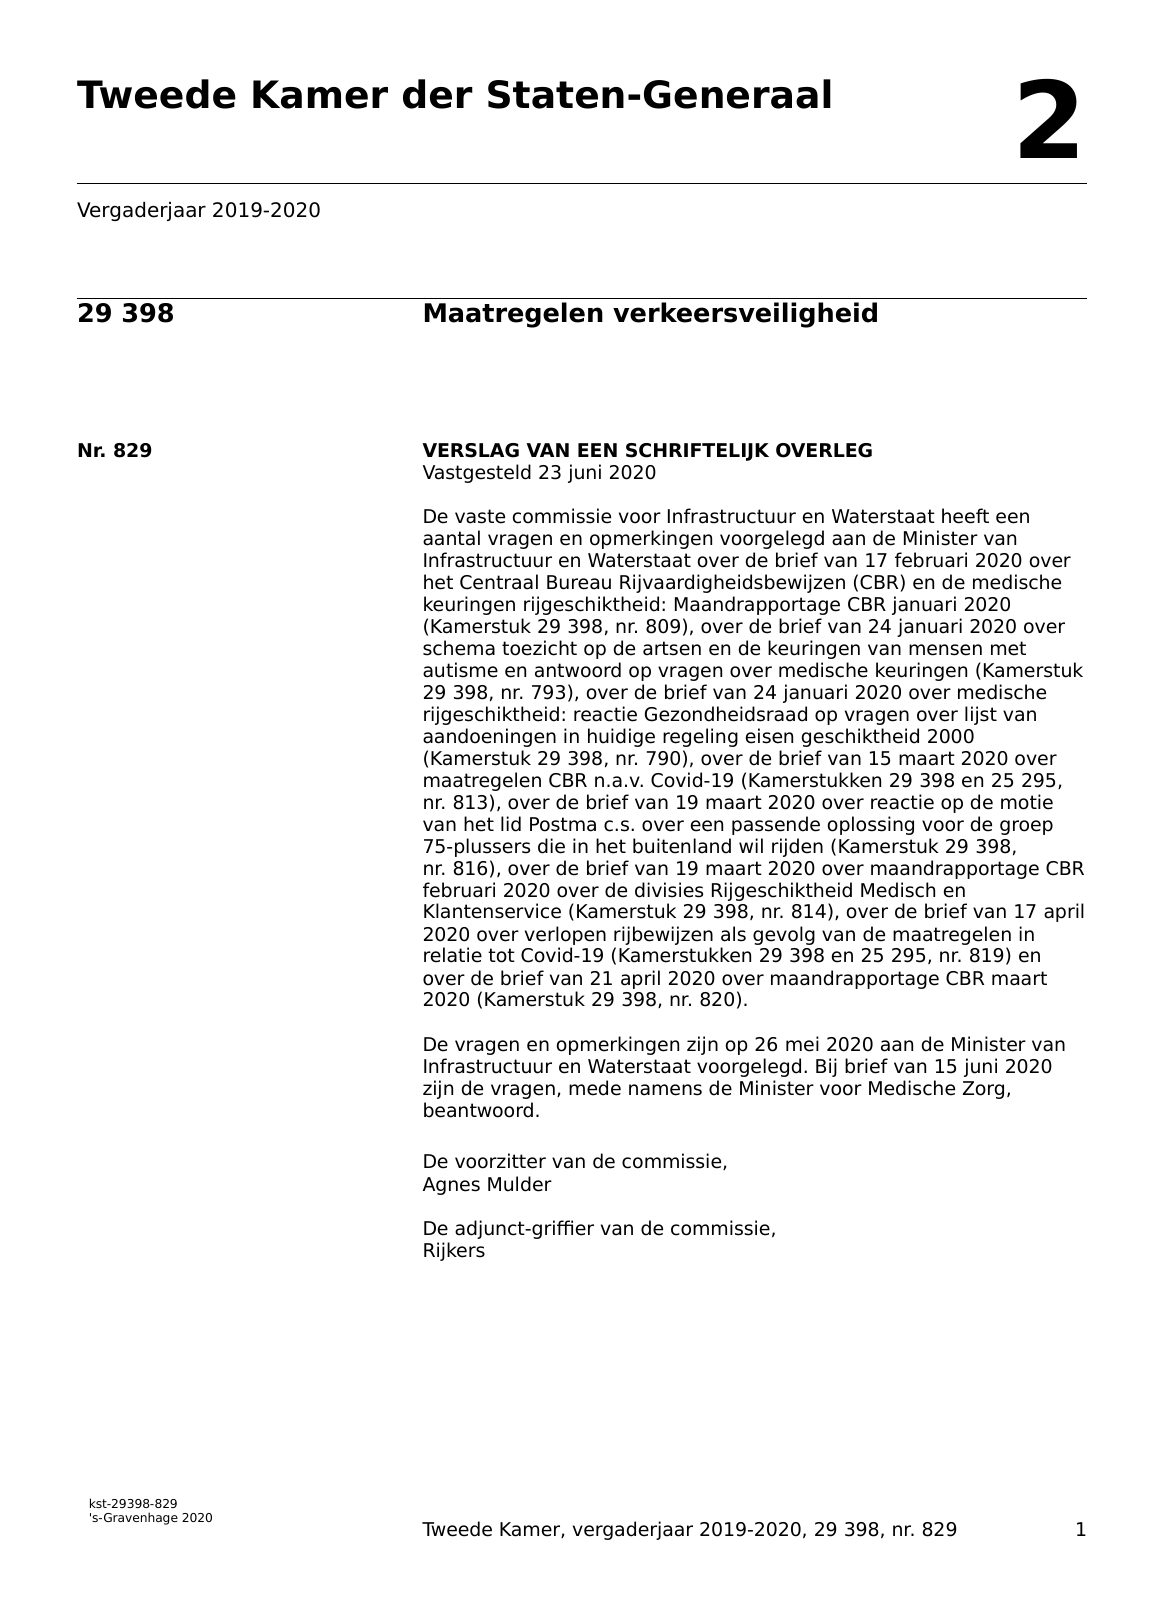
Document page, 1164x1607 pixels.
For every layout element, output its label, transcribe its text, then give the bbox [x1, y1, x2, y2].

subtitle 29 398 Maatregelen verkeersveiligheid [77, 299, 1087, 329]
table_cell Vergaderjaar 2019-2020 [77, 184, 1087, 298]
text 's-Gravenhage 2020 [88, 1511, 323, 1525]
text De adjunct-griffier van de commissie, Rijkers [422, 1218, 1087, 1262]
table_header Tweede Kamer der Staten-Generaal [77, 59, 886, 183]
text De vragen en opmerkingen zijn op 26 mei 2020 aan de Minister van Infrastructuur en Waterstaat voorgelegd. Bij brief van 15 juni 2020 zijn de vragen, mede namens de Minister voor Medische Zorg, beantwoord. [422, 1033, 1087, 1121]
text Vastgesteld 23 juni 2020 [422, 462, 1087, 484]
text De vaste commissie voor Infrastructuur en Waterstaat heeft een aantal vragen en opmerkingen voorgelegd aan de Minister van Infrastructuur en Waterstaat over de brief van 17 februari 2020 over het Centraal Bureau Rijvaardigheidsbewijzen (CBR) en de medische keuringen rijgeschiktheid: Maandrapportage CBR januari 2020 (Kamerstuk 29 398, nr. 809), over de brief van 24 januari 2020 over schema toezicht op de artsen en de keuringen van mensen met autisme en antwoord op vragen over medische keuringen (Kamerstuk 29 398, nr. 793), over de brief van 24 januari 2020 over medische rijgeschiktheid: reactie Gezondheidsraad op vragen over lijst van aandoeningen in huidige regeling eisen geschiktheid 2000 (Kamerstuk 29 398, nr. 790), over de brief van 15 maart 2020 over maatregelen CBR n.a.v. Covid-19 (Kamerstukken 29 398 en 25 295, nr. 813), over de brief van 19 maart 2020 over reactie op de motie van het lid Postma c.s. over een passende oplossing voor de groep 75-plussers die in het buitenland wil rijden (Kamerstuk 29 398, nr. 816), over de brief van 19 maart 2020 over maandrapportage CBR februari 2020 over de divisies Rijgeschiktheid Medisch en Klantenservice (Kamerstuk 29 398, nr. 814), over de brief van 17 april 2020 over verlopen rijbewijzen als gevolg van de maatregelen in relatie tot Covid-19 (Kamerstukken 29 398 en 25 295, nr. 819) en over de brief van 21 april 2020 over maandrapportage CBR maart 2020 (Kamerstuk 29 398, nr. 820). [422, 506, 1087, 1011]
text kst-29398-829 [88, 1497, 323, 1511]
table_header 2 [886, 59, 1087, 183]
subtitle Nr. 829 VERSLAG VAN EEN SCHRIFTELIJK OVERLEG [77, 440, 1087, 462]
text De voorzitter van de commissie, Agnes Mulder [422, 1151, 1087, 1195]
